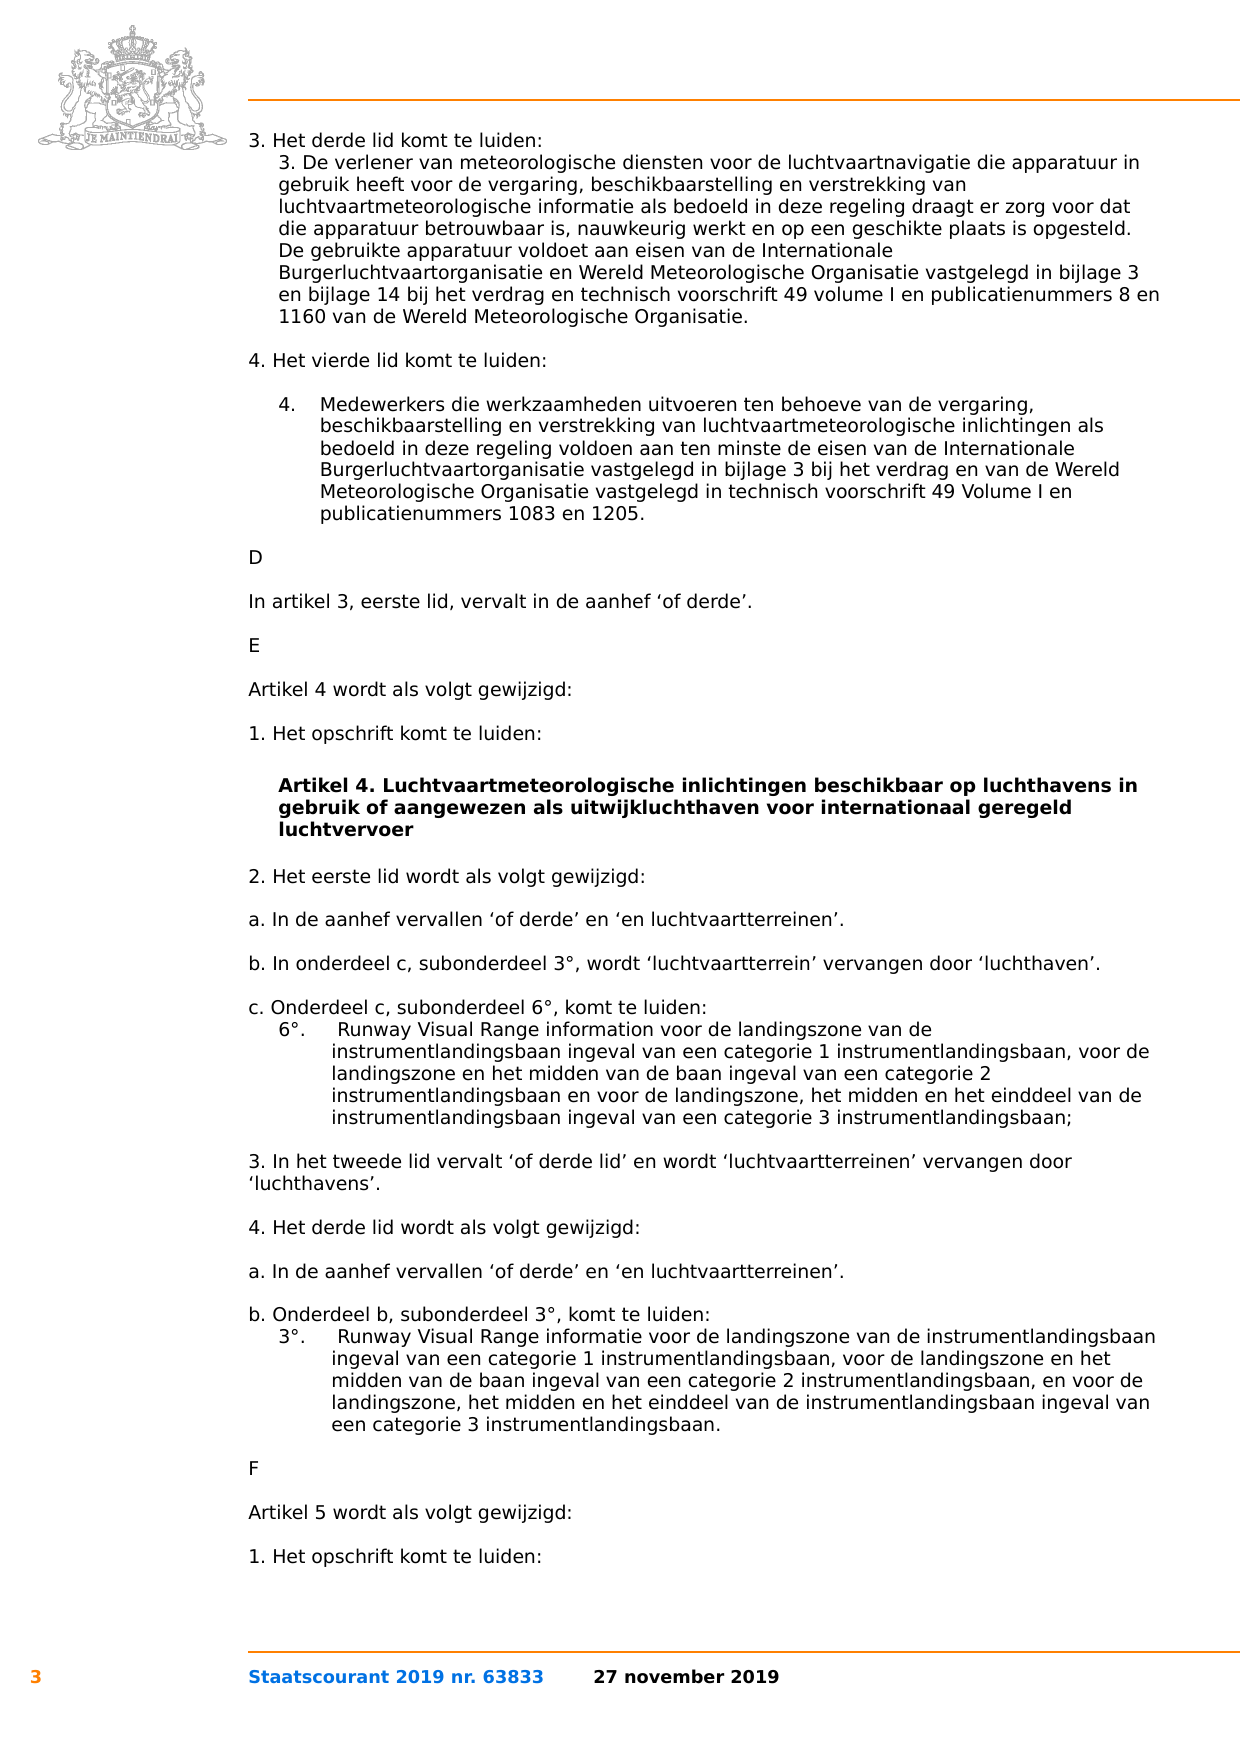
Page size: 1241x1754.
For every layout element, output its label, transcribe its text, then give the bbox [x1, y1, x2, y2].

text D [248, 547, 1163, 569]
text 4. Medewerkers die werkzaamheden uitvoeren ten behoeve van de vergaring, beschikbaarstelling en verstrekking van luchtvaartmeteorologische inlichtingen als bedoeld in deze regeling voldoen aan ten minste de eisen van de Internationale Burgerluchtvaartorganisatie vastgelegd in bijlage 3 bij het verdrag en van de Wereld Meteorologische Organisatie vastgelegd in technisch voorschrift 49 Volume I en publicatienummers 1083 en 1205. [278, 393, 1163, 525]
text 2. Het eerste lid wordt als volgt gewijzigd: [248, 866, 1163, 887]
text 4. Het vierde lid komt te luiden: [248, 349, 1163, 372]
text a. In de aanhef vervallen ‘of derde’ en ‘en luchtvaartterreinen’. [248, 909, 1163, 931]
picture [38, 25, 227, 150]
text 3. In het tweede lid vervalt ‘of derde lid’ en wordt ‘luchtvaartterreinen’ vervangen door ‘luchthavens’. [248, 1151, 1163, 1195]
text 1. Het opschrift komt te luiden: [248, 1546, 1163, 1568]
text a. In de aanhef vervallen ‘of derde’ en ‘en luchtvaartterreinen’. [248, 1261, 1163, 1282]
text Artikel 5 wordt als volgt gewijzigd: [248, 1502, 1163, 1524]
text 6°. Runway Visual Range information voor de landingszone van de instrumentlandingsbaan ingeval van een categorie 1 instrumentlandingsbaan, voor de landingszone en het midden van de baan ingeval van een categorie 2 instrumentlandingsbaan en voor de landingszone, het midden en het einddeel van de instrumentlandingsbaan ingeval van een categorie 3 instrumentlandingsbaan; [278, 1019, 1163, 1129]
text 3. Het derde lid komt te luiden: [248, 130, 1163, 152]
text c. Onderdeel c, subonderdeel 6°, komt te luiden: [248, 997, 1163, 1019]
text 1. Het opschrift komt te luiden: [248, 723, 1163, 744]
text In artikel 3, eerste lid, vervalt in de aanhef ‘of derde’. [248, 591, 1163, 613]
text b. Onderdeel b, subonderdeel 3°, komt te luiden: [248, 1304, 1163, 1326]
text E [248, 635, 1163, 657]
text F [248, 1458, 1163, 1480]
subtitle Artikel 4. Luchtvaartmeteorologische inlichtingen beschikbaar op luchthavens in gebruik of aangewezen als uitwijkluchthaven voor internationaal geregeld luchtvervoer [278, 774, 1163, 841]
text Artikel 4 wordt als volgt gewijzigd: [248, 679, 1163, 701]
text 4. Het derde lid wordt als volgt gewijzigd: [248, 1217, 1163, 1239]
text b. In onderdeel c, subonderdeel 3°, wordt ‘luchtvaartterrein’ vervangen door ‘luchthaven’. [248, 953, 1163, 975]
text 3. De verlener van meteorologische diensten voor de luchtvaartnavigatie die apparatuur in gebruik heeft voor de vergaring, beschikbaarstelling en verstrekking van luchtvaartmeteorologische informatie als bedoeld in deze regeling draagt er zorg voor dat die apparatuur betrouwbaar is, nauwkeurig werkt en op een geschikte plaats is opgesteld. De gebruikte apparatuur voldoet aan eisen van de Internationale Burgerluchtvaartorganisatie en Wereld Meteorologische Organisatie vastgelegd in bijlage 3 en bijlage 14 bij het verdrag en technisch voorschrift 49 volume I en publicatienummers 8 en 1160 van de Wereld Meteorologische Organisatie. [278, 152, 1163, 328]
text 3°. Runway Visual Range informatie voor de landingszone van de instrumentlandingsbaan ingeval van een categorie 1 instrumentlandingsbaan, voor de landingszone en het midden van de baan ingeval van een categorie 2 instrumentlandingsbaan, en voor de landingszone, het midden en het einddeel van de instrumentlandingsbaan ingeval van een categorie 3 instrumentlandingsbaan. [278, 1326, 1163, 1436]
